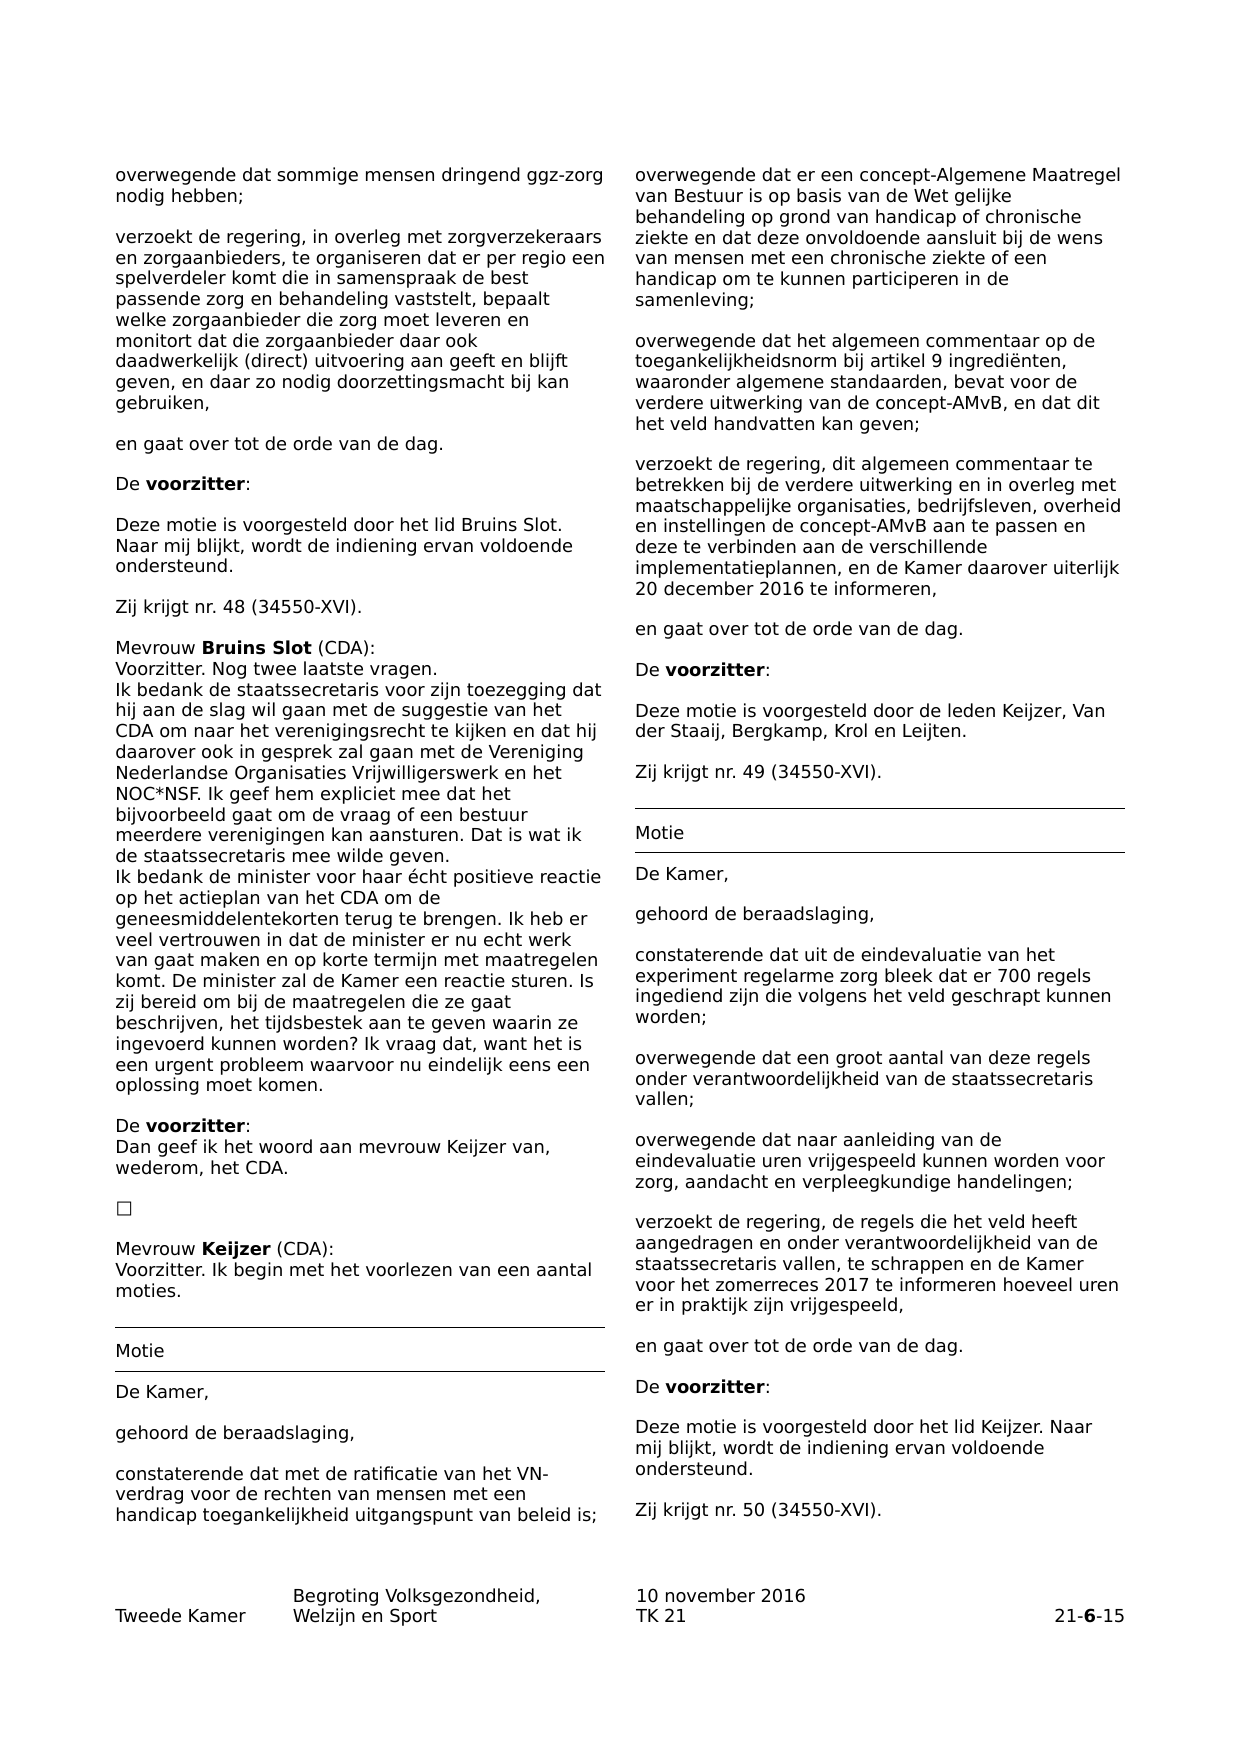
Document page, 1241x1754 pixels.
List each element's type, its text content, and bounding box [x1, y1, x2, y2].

text Motie [635, 823, 1125, 843]
text Deze motie is voorgesteld door het lid Bruins Slot. Naar mij blijkt, wordt de indiening ervan voldoende ondersteund. [115, 515, 605, 577]
text Deze motie is voorgesteld door de leden Keijzer, Van der Staaij, Bergkamp, Krol en Leijten. [635, 701, 1125, 742]
text Mevrouw Bruins Slot (CDA): [115, 638, 605, 658]
text Mevrouw Keijzer (CDA): [115, 1239, 605, 1260]
text ⬜ [115, 1198, 605, 1219]
text Ik bedank de minister voor haar écht positieve reactie op het actieplan van het CDA om de geneesmiddelentekorten terug te brengen. Ik heb er veel vertrouwen in dat de minister er nu echt werk van gaat maken en op korte termijn met maatregelen komt. De minister zal de Kamer een reactie sturen. Is zij bereid om bij de maatregelen die ze gaat beschrijven, het tijdsbestek aan te geven waarin ze ingevoerd kunnen worden? Ik vraag dat, want het is een urgent probleem waarvoor nu eindelijk eens een oplossing moet komen. [115, 867, 605, 1096]
text De Kamer, [635, 863, 1125, 884]
text constaterende dat met de ratificatie van het VN-verdrag voor de rechten van mensen met een handicap toegankelijkheid uitgangspunt van beleid is; [115, 1463, 605, 1526]
text Ik bedank de staatssecretaris voor zijn toezegging dat hij aan de slag wil gaan met de suggestie van het CDA om naar het verenigingsrecht te kijken en dat hij daarover ook in gesprek zal gaan met de Vereniging Nederlandse Organisaties Vrijwilligerswerk en het NOC*NSF. Ik geef hem expliciet mee dat het bijvoorbeeld gaat om de vraag of een bestuur meerdere verenigingen kan aansturen. Dat is wat ik de staatssecretaris mee wilde geven. [115, 679, 605, 867]
text overwegende dat naar aanleiding van de eindevaluatie uren vrijgespeeld kunnen worden voor zorg, aandacht en verpleegkundige handelingen; [635, 1130, 1125, 1192]
text verzoekt de regering, de regels die het veld heeft aangedragen en onder verantwoordelijkheid van de staatssecretaris vallen, te schrappen en de Kamer voor het zomerreces 2017 te informeren hoeveel uren er in praktijk zijn vrijgespeeld, [635, 1212, 1125, 1316]
text constaterende dat uit de eindevaluatie van het experiment regelarme zorg bleek dat er 700 regels ingediend zijn die volgens het veld geschrapt kunnen worden; [635, 945, 1125, 1028]
text Zij krijgt nr. 48 (34550-XVI). [115, 597, 605, 618]
text en gaat over tot de orde van de dag. [635, 619, 1125, 640]
text De voorzitter: [115, 1116, 605, 1137]
text overwegende dat het algemeen commentaar op de toegankelijkheidsnorm bij artikel 9 ingrediënten, waaronder algemene standaarden, bevat voor de verdere uitwerking van de concept-AMvB, en dat dit het veld handvatten kan geven; [635, 330, 1125, 434]
text De Kamer, [115, 1382, 605, 1403]
text Zij krijgt nr. 50 (34550-XVI). [635, 1499, 1125, 1520]
text overwegende dat sommige mensen dringend ggz-zorg nodig hebben; [115, 165, 605, 207]
text Zij krijgt nr. 49 (34550-XVI). [635, 762, 1125, 783]
text overwegende dat een groot aantal van deze regels onder verantwoordelijkheid van de staatssecretaris vallen; [635, 1048, 1125, 1110]
text De voorzitter: [635, 1377, 1125, 1397]
text en gaat over tot de orde van de dag. [115, 433, 605, 454]
text overwegende dat er een concept-Algemene Maatregel van Bestuur is op basis van de Wet gelijke behandeling op grond van handicap of chronische ziekte en dat deze onvoldoende aansluit bij de wens van mensen met een chronische ziekte of een handicap om te kunnen participeren in de samenleving; [635, 165, 1125, 310]
text gehoord de beraadslaging, [635, 904, 1125, 925]
text Voorzitter. Ik begin met het voorlezen van een aantal moties. [115, 1260, 605, 1301]
text De voorzitter: [635, 660, 1125, 681]
text De voorzitter: [115, 474, 605, 495]
text verzoekt de regering, in overleg met zorgverzekeraars en zorgaanbieders, te organiseren dat er per regio een spelverdeler komt die in samenspraak de best passende zorg en behandeling vaststelt, bepaalt welke zorgaanbieder die zorg moet leveren en monitort dat die zorgaanbieder daar ook daadwerkelijk (direct) uitvoering aan geeft en blijft geven, en daar zo nodig doorzettingsmacht bij kan gebruiken, [115, 227, 605, 413]
text verzoekt de regering, dit algemeen commentaar te betrekken bij de verdere uitwerking en in overleg met maatschappelijke organisaties, bedrijfsleven, overheid en instellingen de concept-AMvB aan te passen en deze te verbinden aan de verschillende implementatieplannen, en de Kamer daarover uiterlijk 20 december 2016 te informeren, [635, 454, 1125, 599]
text gehoord de beraadslaging, [115, 1423, 605, 1443]
text Deze motie is voorgesteld door het lid Keijzer. Naar mij blijkt, wordt de indiening ervan voldoende ondersteund. [635, 1417, 1125, 1479]
text en gaat over tot de orde van de dag. [635, 1336, 1125, 1357]
text Motie [115, 1341, 605, 1362]
text Dan geef ik het woord aan mevrouw Keijzer van, wederom, het CDA. [115, 1137, 605, 1178]
text Voorzitter. Nog twee laatste vragen. [115, 658, 605, 679]
